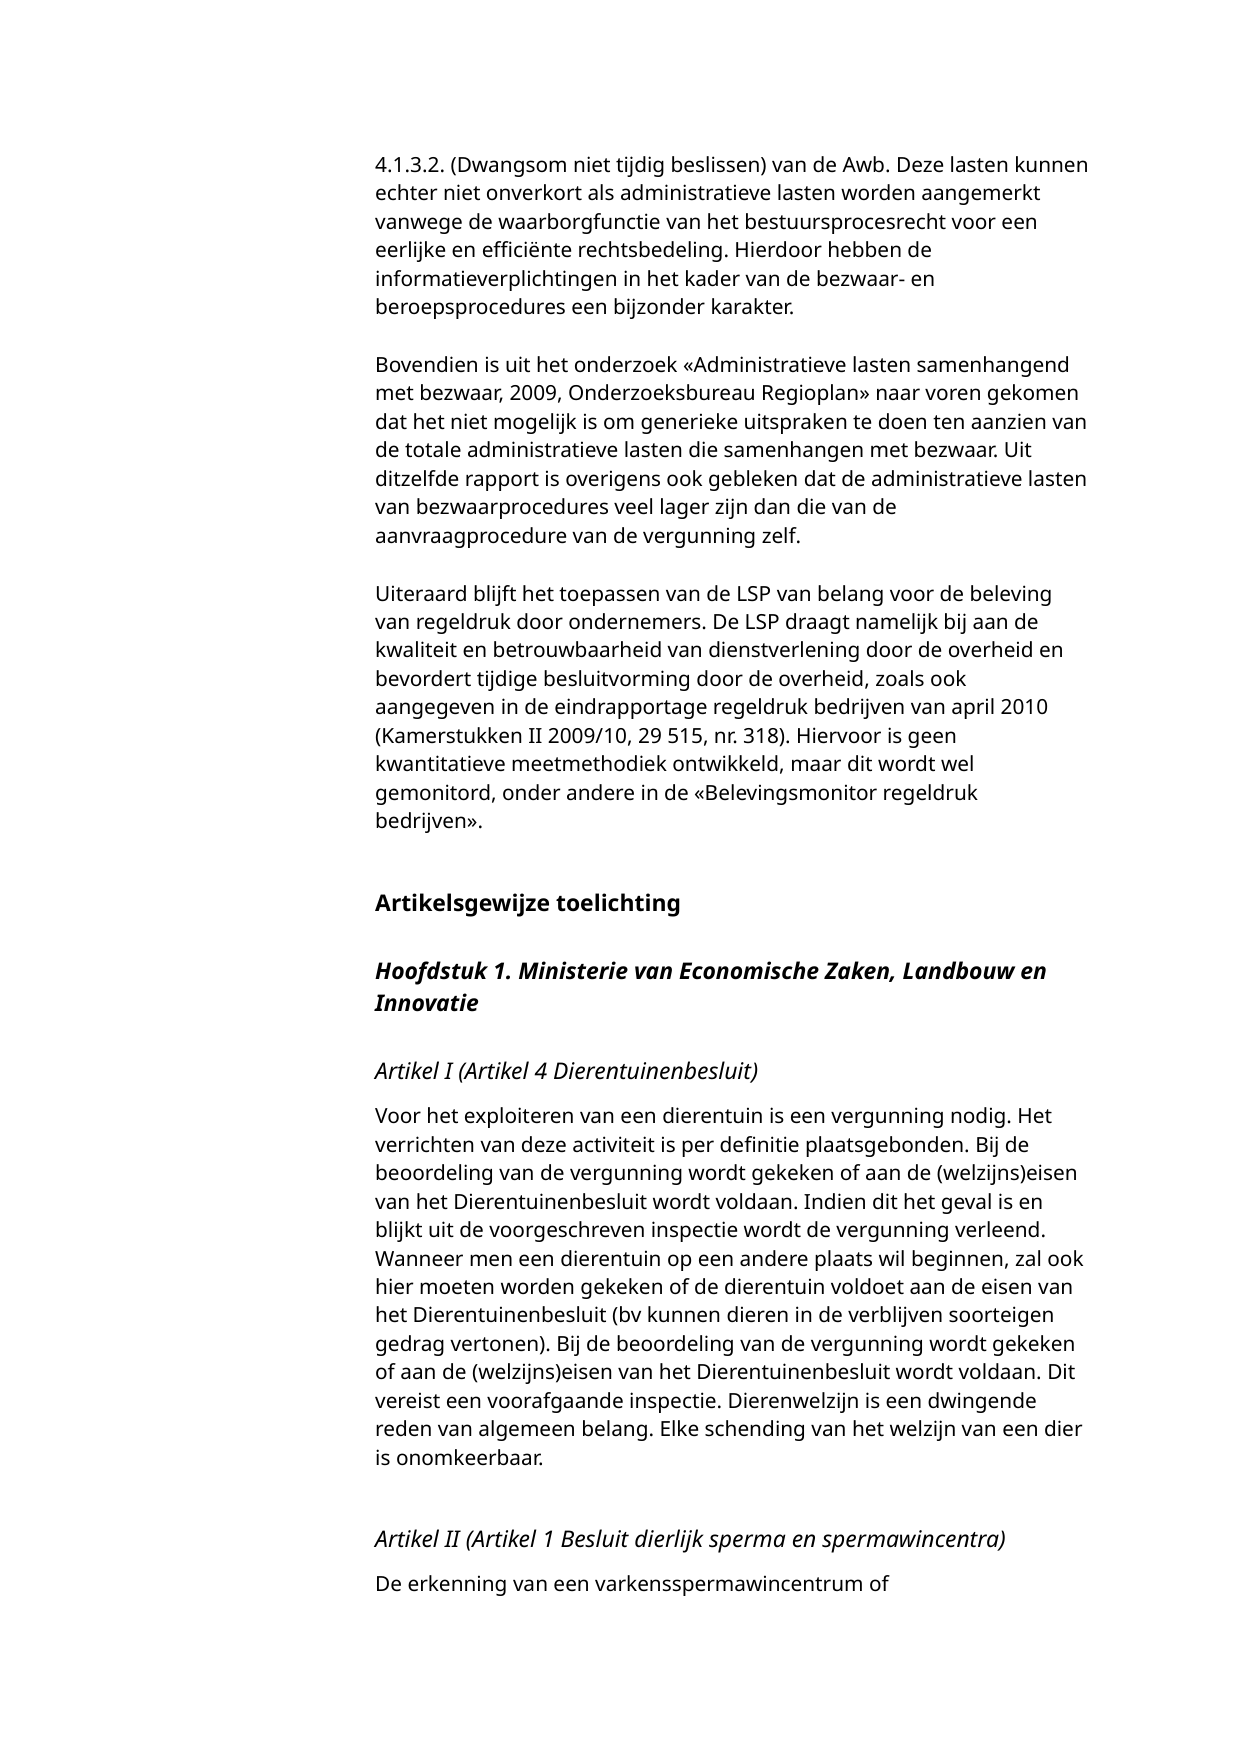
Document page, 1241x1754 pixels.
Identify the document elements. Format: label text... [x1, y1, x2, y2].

text Uiteraard blijft het toepassen van de LSP van belang voor de beleving van regeldruk door ondernemers. De LSP draagt namelijk bij aan de kwaliteit en betrouwbaarheid van dienstverlening door de overheid en bevordert tijdige besluitvorming door de overheid, zoals ook aangegeven in de eindrapportage regeldruk bedrijven van april 2010 (Kamerstukken II 2009/10, 29 515, nr. 318). Hiervoor is geen kwantitatieve meetmethodiek ontwikkeld, maar dit wordt wel gemonitord, onder andere in de «Belevingsmonitor regeldruk bedrijven». [375, 579, 1090, 834]
subtitle Artikel II (Artikel 1 Besluit dierlijk sperma en spermawincentra) [375, 1523, 1090, 1554]
subtitle Artikel I (Artikel 4 Dierentuinenbesluit) [375, 1055, 1090, 1087]
subtitle Hoofdstuk 1. Ministerie van Economische Zaken, Landbouw en Innovatie [375, 955, 1090, 1018]
subtitle Artikelsgewijze toelichting [375, 887, 1090, 918]
text De erkenning van een varkensspermawincentrum of [375, 1569, 1090, 1598]
text Bovendien is uit het onderzoek «Administratieve lasten samenhangend met bezwaar, 2009, Onderzoeksbureau Regioplan» naar voren gekomen dat het niet mogelijk is om generieke uitspraken te doen ten aanzien van de totale administratieve lasten die samenhangen met bezwaar. Uit ditzelfde rapport is overigens ook gebleken dat de administratieve lasten van bezwaarprocedures veel lager zijn dan die van de aanvraagprocedure van de vergunning zelf. [375, 350, 1090, 549]
text 4.1.3.2. (Dwangsom niet tijdig beslissen) van de Awb. Deze lasten kunnen echter niet onverkort als administratieve lasten worden aangemerkt vanwege de waarborgfunctie van het bestuursprocesrecht voor een eerlijke en efficiënte rechtsbedeling. Hierdoor hebben de informatieverplichtingen in het kader van de bezwaar- en beroepsprocedures een bijzonder karakter. [375, 150, 1090, 321]
text Voor het exploiteren van een dierentuin is een vergunning nodig. Het verrichten van deze activiteit is per definitie plaatsgebonden. Bij de beoordeling van de vergunning wordt gekeken of aan de (welzijns)eisen van het Dierentuinenbesluit wordt voldaan. Indien dit het geval is en blijkt uit de voorgeschreven inspectie wordt de vergunning verleend. Wanneer men een dierentuin op een andere plaats wil beginnen, zal ook hier moeten worden gekeken of de dierentuin voldoet aan de eisen van het Dierentuinenbesluit (bv kunnen dieren in de verblijven soorteigen gedrag vertonen). Bij de beoordeling van de vergunning wordt gekeken of aan de (welzijns)eisen van het Dierentuinenbesluit wordt voldaan. Dit vereist een voorafgaande inspectie. Dierenwelzijn is een dwingende reden van algemeen belang. Elke schending van het welzijn van een dier is onomkeerbaar. [375, 1102, 1090, 1471]
